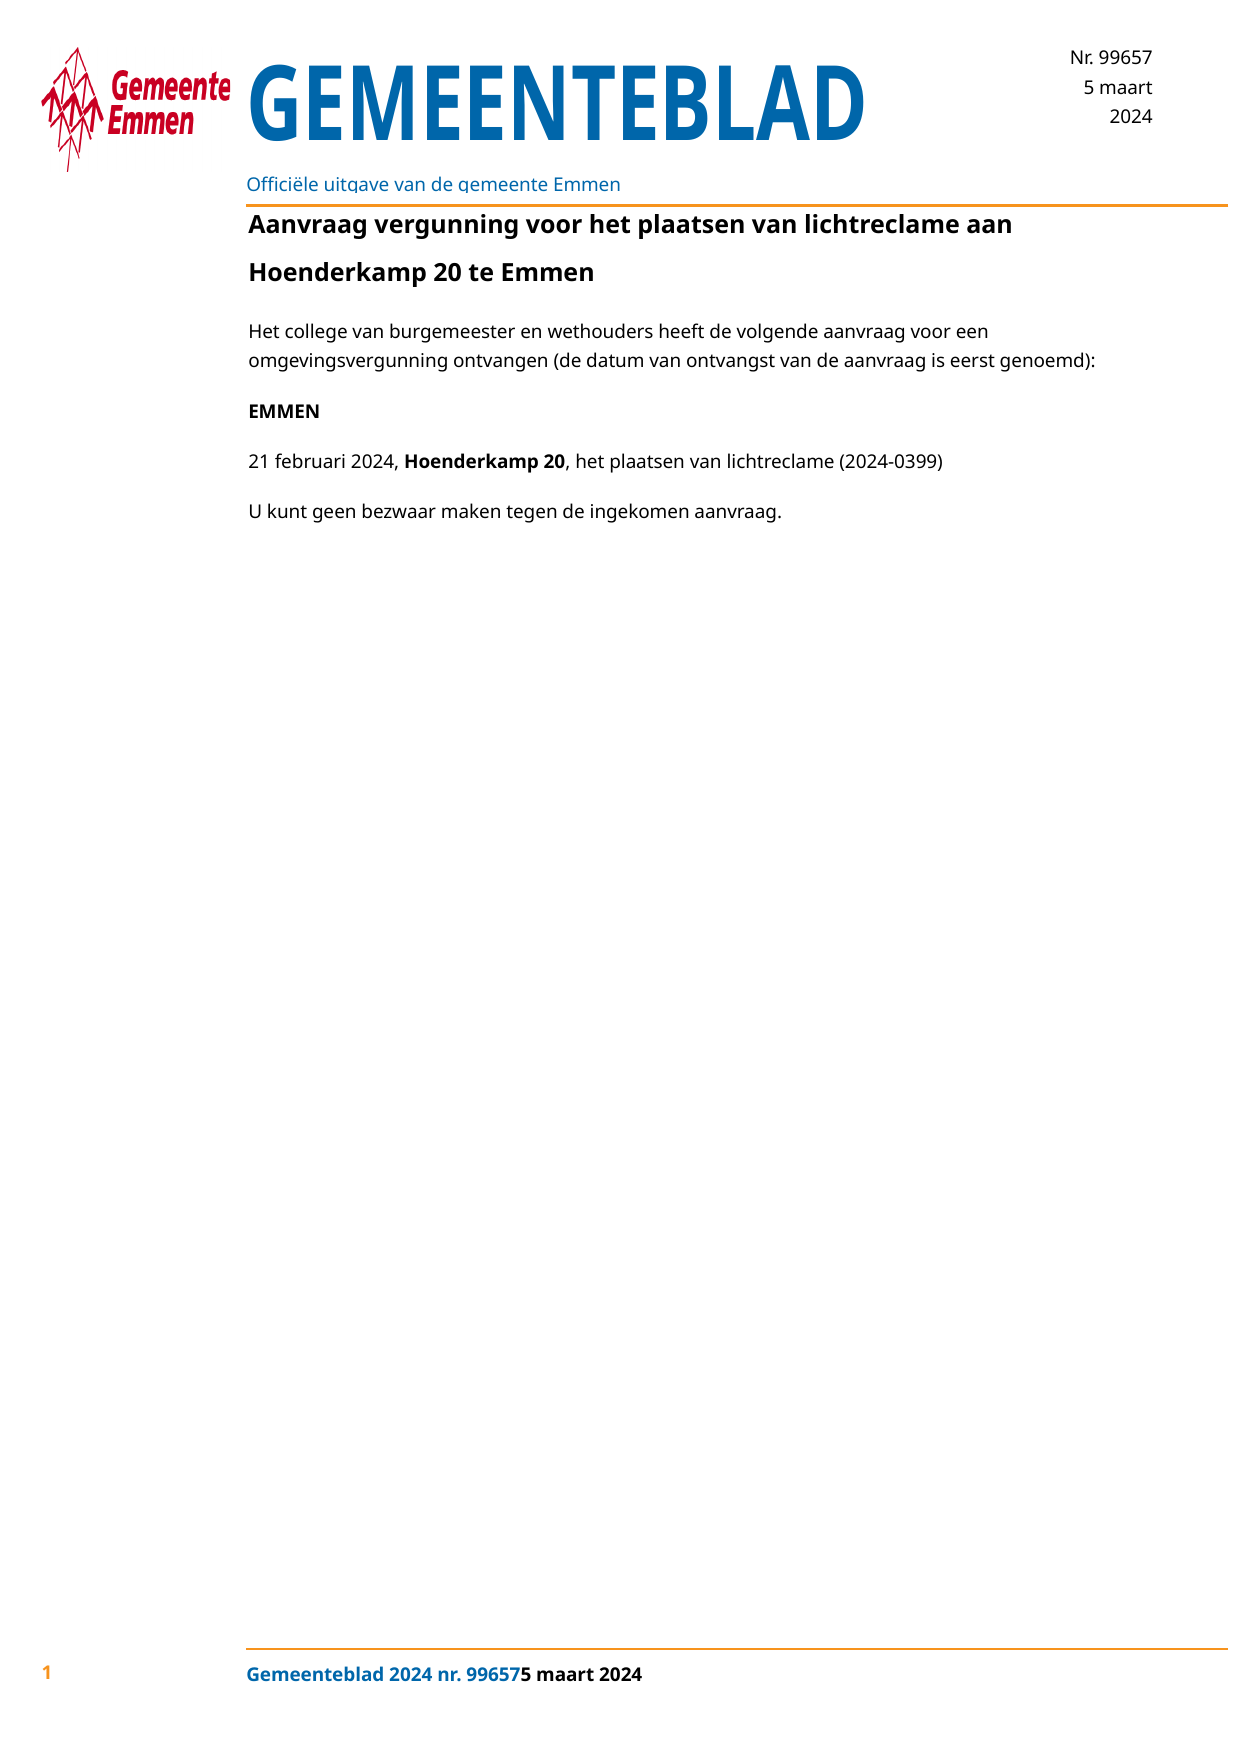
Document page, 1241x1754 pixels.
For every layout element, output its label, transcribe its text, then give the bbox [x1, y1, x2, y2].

text Het college van burgemeester en wethouders heeft de volgende aanvraag voor een omgevingsvergunning ontvangen (de datum van ontvangst van de aanvraag is eerst genoemd): [248, 318, 1152, 373]
text U kunt geen bezwaar maken tegen de ingekomen aanvraag. [248, 499, 1152, 524]
text 21 februari 2024, Hoenderkamp 20, het plaatsen van lichtreclame (2024-0399) [248, 448, 1152, 474]
text EMMEN [248, 398, 1152, 424]
text Aanvraag vergunning voor het plaatsen van lichtreclame aan Hoenderkamp 20 te Emmen [248, 207, 1152, 288]
picture [41, 47, 231, 172]
